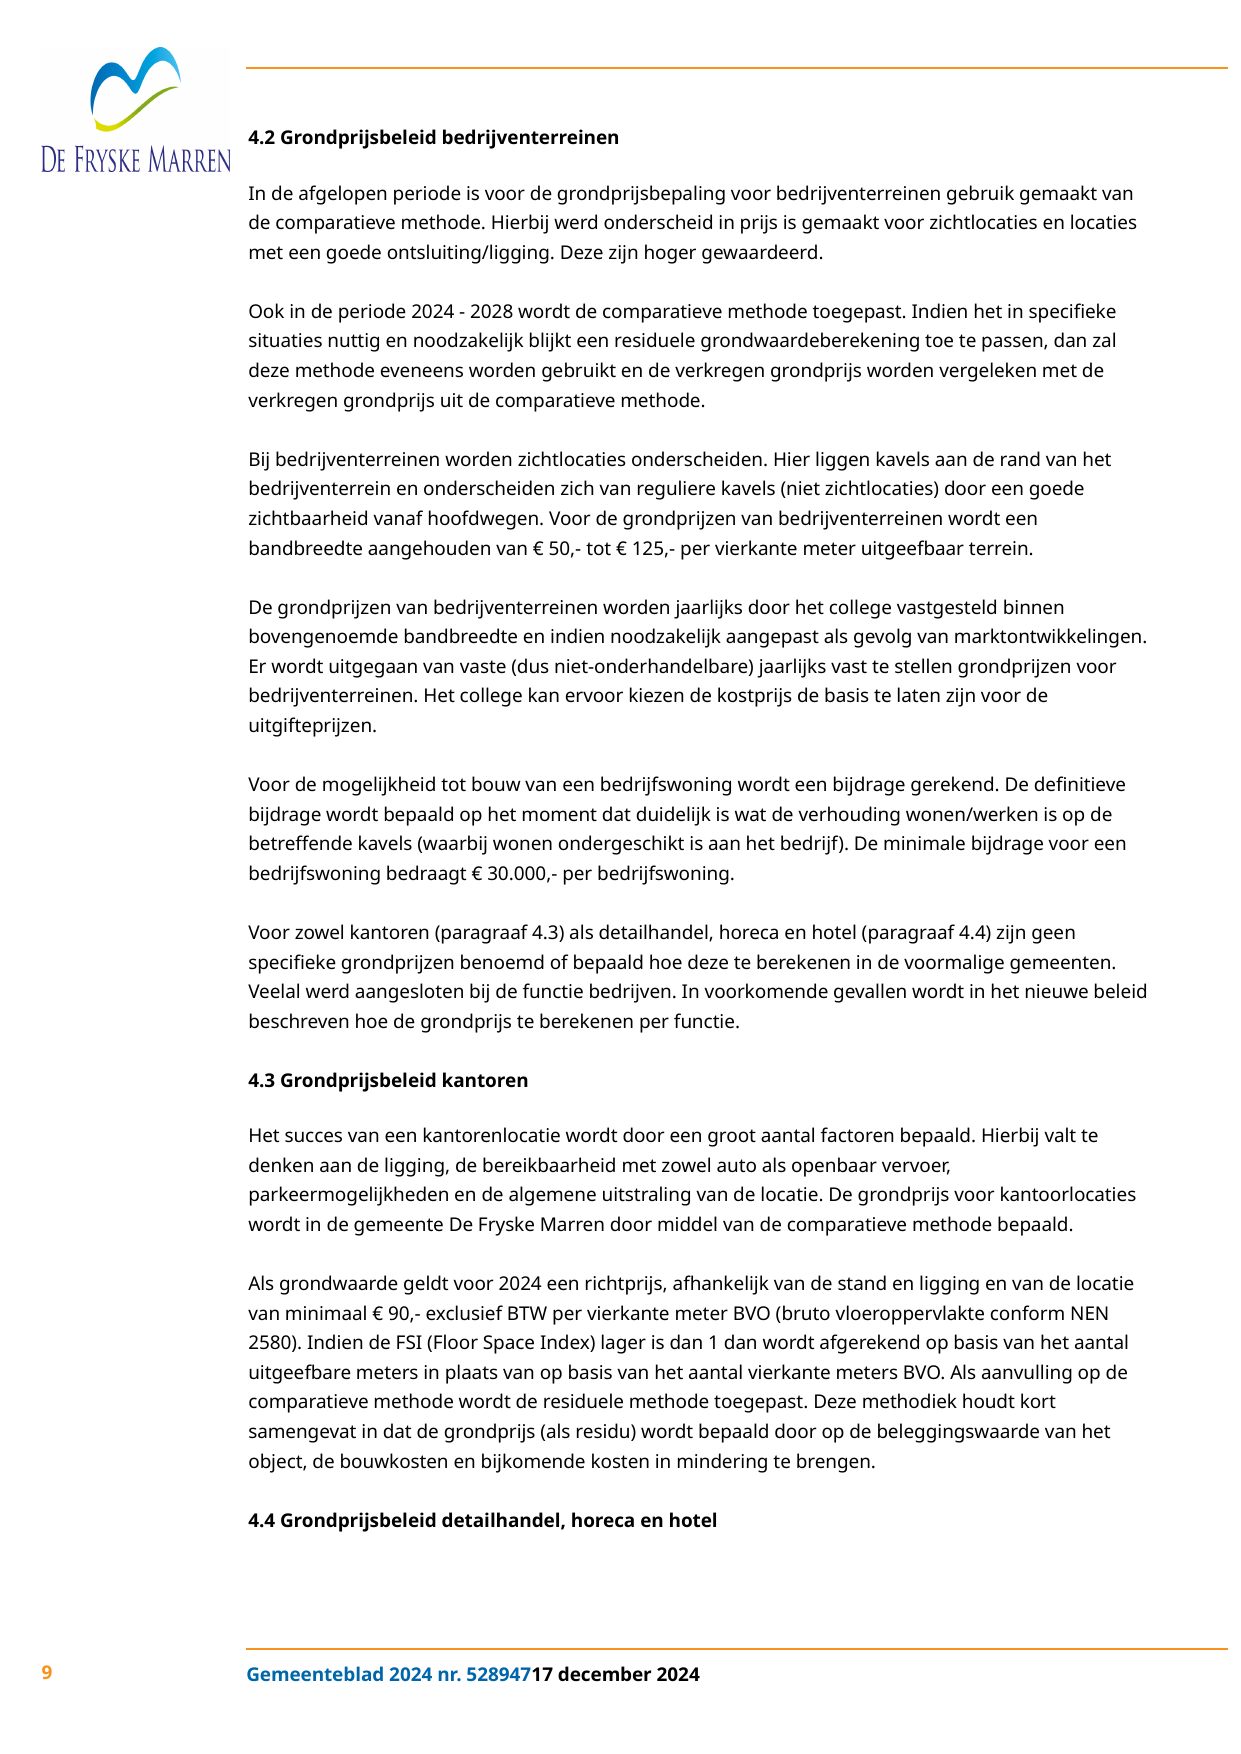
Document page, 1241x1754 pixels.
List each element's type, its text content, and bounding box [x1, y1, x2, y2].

text 4.3 Grondprijsbeleid kantoren [248, 1067, 1152, 1093]
picture [41, 47, 231, 172]
text Ook in de periode 2024 - 2028 wordt de comparatieve methode toegepast. Indien het in specifieke situaties nuttig en noodzakelijk blijkt een residuele grondwaardeberekening toe te passen, dan zal deze methode eveneens worden gebruikt en de verkregen grondprijs worden vergeleken met de verkregen grondprijs uit de comparatieve methode. [248, 298, 1152, 412]
text Bij bedrijventerreinen worden zichtlocaties onderscheiden. Hier liggen kavels aan de rand van het bedrijventerrein en onderscheiden zich van reguliere kavels (niet zichtlocaties) door een goede zichtbaarheid vanaf hoofdwegen. Voor de grondprijzen van bedrijventerreinen wordt een bandbreedte aangehouden van € 50,- tot € 125,- per vierkante meter uitgeefbaar terrein. [248, 446, 1152, 560]
text Als grondwaarde geldt voor 2024 een richtprijs, afhankelijk van de stand en ligging en van de locatie van minimaal € 90,- exclusief BTW per vierkante meter BVO (bruto vloeroppervlakte conform NEN 2580). Indien de FSI (Floor Space Index) lager is dan 1 dan wordt afgerekend op basis van het aantal uitgeefbare meters in plaats van op basis van het aantal vierkante meters BVO. Als aanvulling op de comparatieve methode wordt de residuele methode toegepast. Deze methodiek houdt kort samengevat in dat de grondprijs (als residu) wordt bepaald door op de beleggingswaarde van het object, de bouwkosten en bijkomende kosten in mindering te brengen. [248, 1270, 1152, 1474]
text 4.4 Grondprijsbeleid detailhandel, horeca en hotel [248, 1507, 1152, 1533]
text 4.2 Grondprijsbeleid bedrijventerreinen [248, 124, 1152, 150]
text Voor zowel kantoren (paragraaf 4.3) als detailhandel, horeca en hotel (paragraaf 4.4) zijn geen specifieke grondprijzen benoemd of bepaald hoe deze te berekenen in de voormalige gemeenten. Veelal werd aangesloten bij de functie bedrijven. In voorkomende gevallen wordt in het nieuwe beleid beschreven hoe de grondprijs te berekenen per functie. [248, 919, 1152, 1034]
text parkeermogelijkheden en de algemene uitstraling van de locatie. De grondprijs voor kantoorlocaties wordt in de gemeente De Fryske Marren door middel van de comparatieve methode bepaald. [248, 1182, 1152, 1237]
text In de afgelopen periode is voor de grondprijsbepaling voor bedrijventerreinen gebruik gemaakt van de comparatieve methode. Hierbij werd onderscheid in prijs is gemaakt voor zichtlocaties en locaties met een goede ontsluiting/ligging. Deze zijn hoger gewaardeerd. [248, 180, 1152, 264]
text De grondprijzen van bedrijventerreinen worden jaarlijks door het college vastgesteld binnen bovengenoemde bandbreedte en indien noodzakelijk aangepast als gevolg van marktontwikkelingen. Er wordt uitgegaan van vaste (dus niet-onderhandelbare) jaarlijks vast te stellen grondprijzen voor bedrijventerreinen. Het college kan ervoor kiezen de kostprijs de basis te laten zijn voor de uitgifteprijzen. [248, 594, 1152, 738]
text Het succes van een kantorenlocatie wordt door een groot aantal factoren bepaald. Hierbij valt te denken aan de ligging, de bereikbaarheid met zowel auto als openbaar vervoer, [248, 1122, 1152, 1178]
text Voor de mogelijkheid tot bouw van een bedrijfswoning wordt een bijdrage gerekend. De definitieve bijdrage wordt bepaald op het moment dat duidelijk is wat de verhouding wonen/werken is op de betreffende kavels (waarbij wonen ondergeschikt is aan het bedrijf). De minimale bijdrage voor een bedrijfswoning bedraagt € 30.000,- per bedrijfswoning. [248, 771, 1152, 886]
